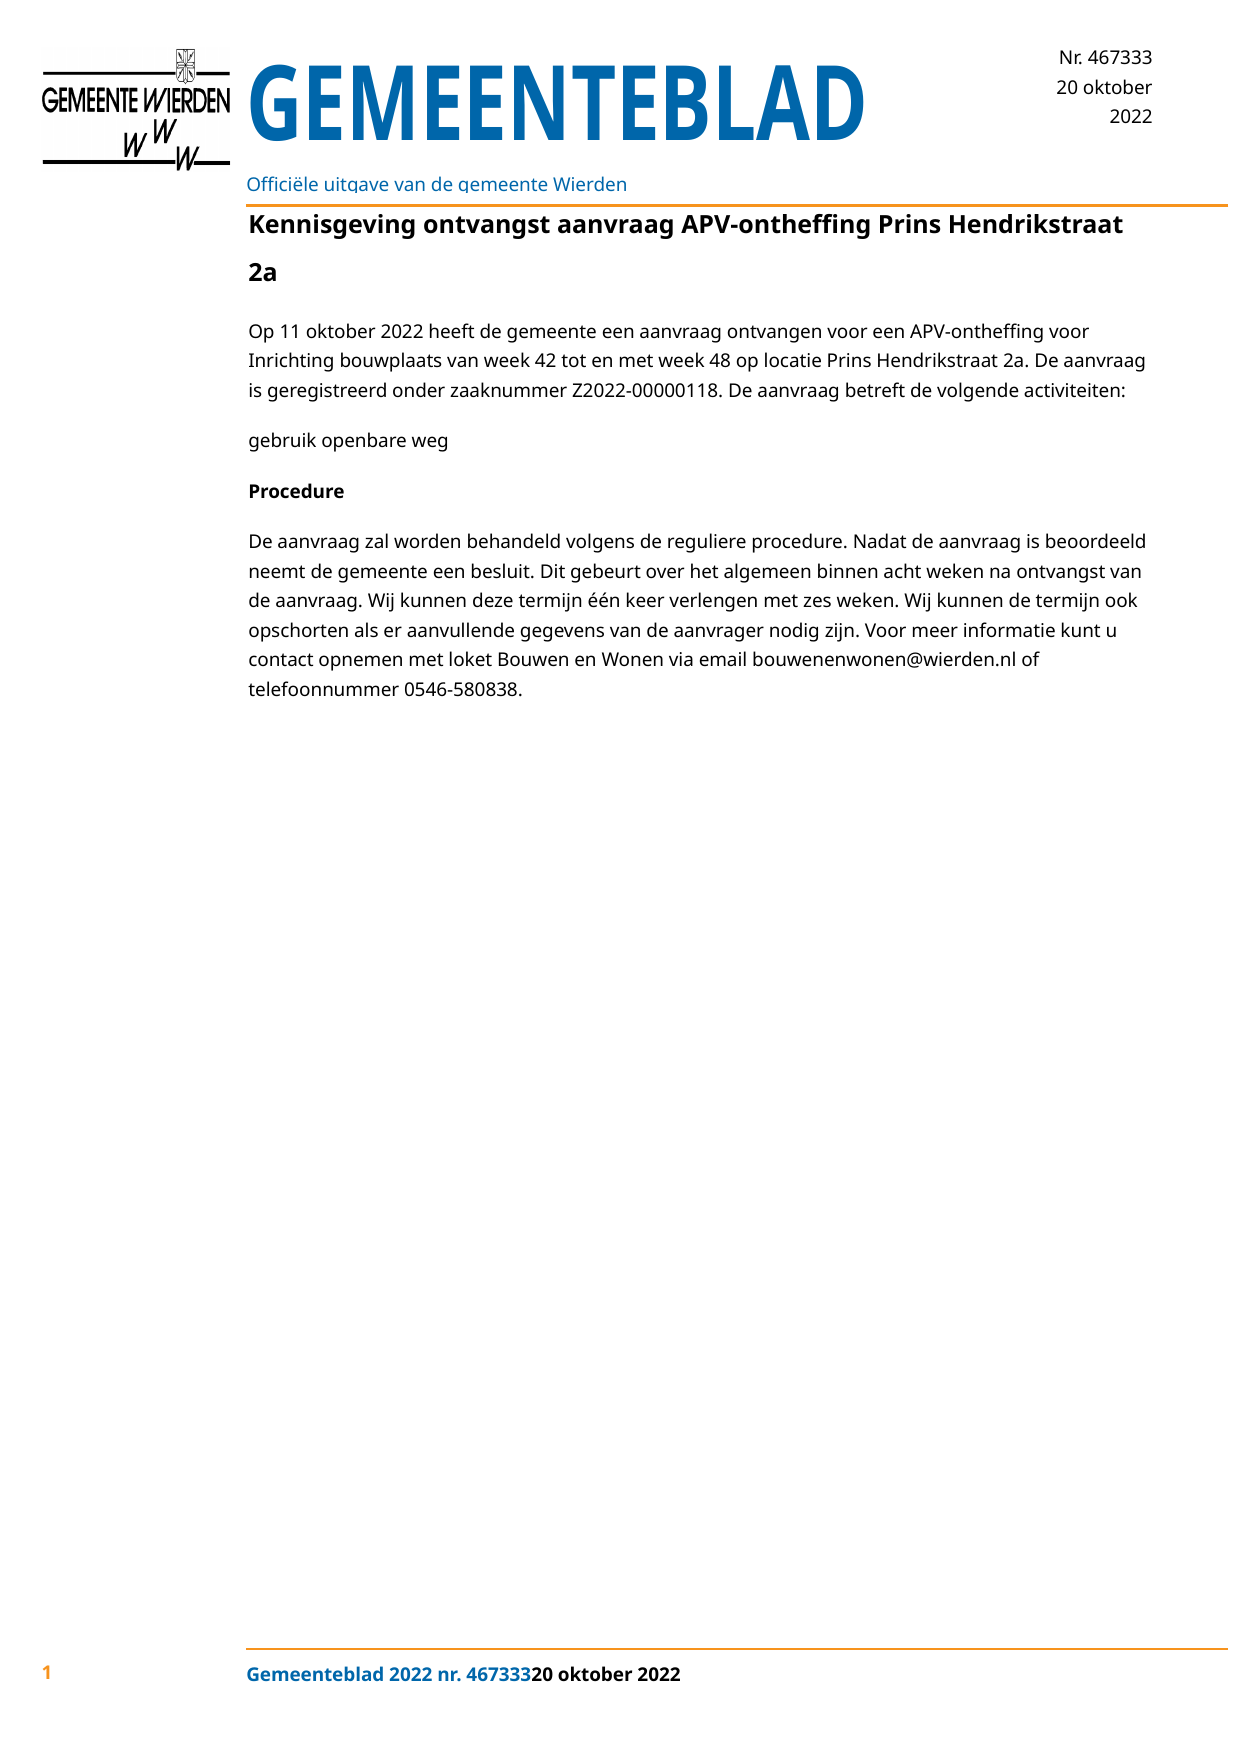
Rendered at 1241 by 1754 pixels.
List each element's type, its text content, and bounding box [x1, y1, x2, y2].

text Procedure [248, 478, 1152, 504]
text gebruik openbare weg [248, 427, 1152, 453]
picture [41, 47, 231, 172]
text Op 11 oktober 2022 heeft de gemeente een aanvraag ontvangen voor een APV-ontheffing voor Inrichting bouwplaats van week 42 tot en met week 48 op locatie Prins Hendrikstraat 2a. De aanvraag is geregistreerd onder zaaknummer Z2022-00000118. De aanvraag betreft de volgende activiteiten: [248, 318, 1152, 403]
text De aanvraag zal worden behandeld volgens de reguliere procedure. Nadat de aanvraag is beoordeeld neemt de gemeente een besluit. Dit gebeurt over het algemeen binnen acht weken na ontvangst van de aanvraag. Wij kunnen deze termijn één keer verlengen met zes weken. Wij kunnen de termijn ook opschorten als er aanvullende gegevens van de aanvrager nodig zijn. Voor meer informatie kunt u contact opnemen met loket Bouwen en Wonen via email bouwenenwonen@wierden.nl of telefoonnummer 0546-580838. [248, 528, 1152, 702]
text Kennisgeving ontvangst aanvraag APV-ontheffing Prins Hendrikstraat 2a [248, 207, 1152, 288]
